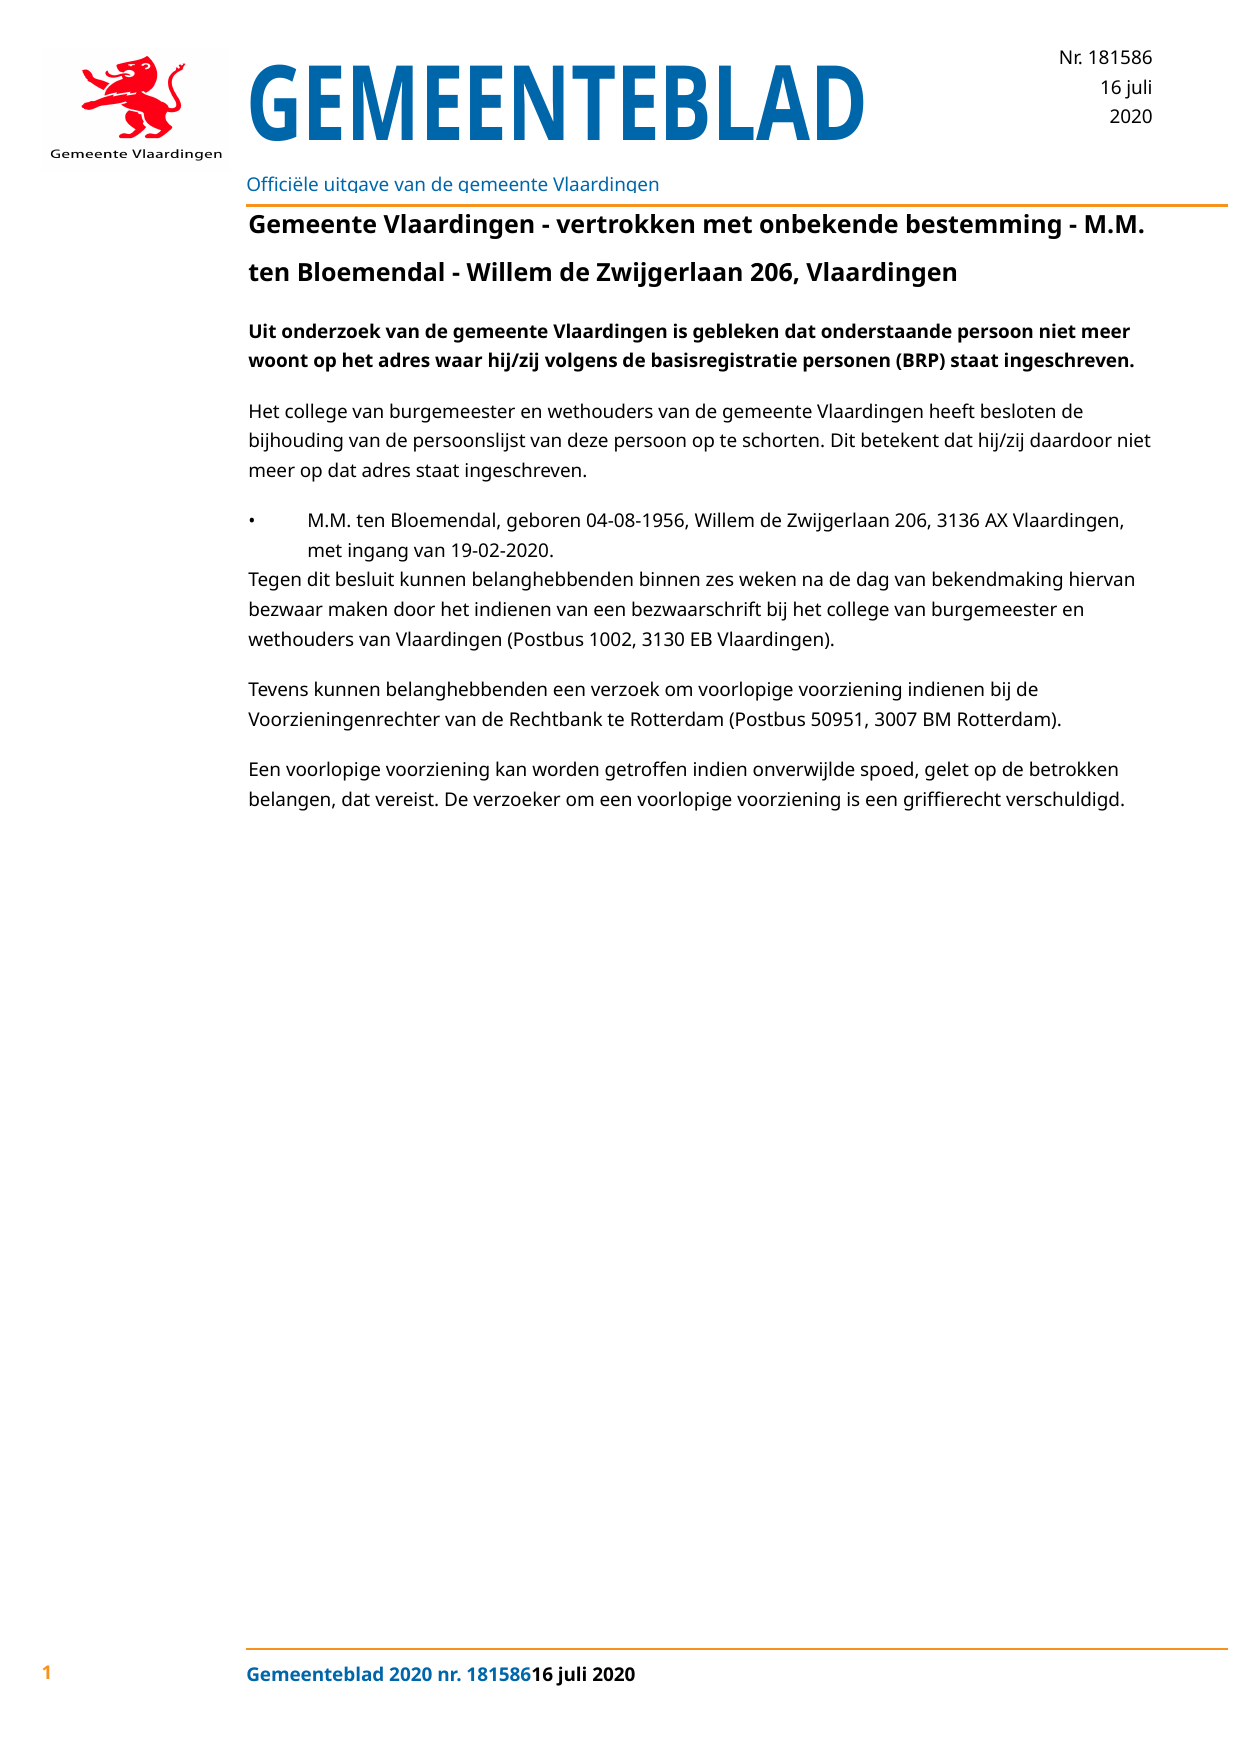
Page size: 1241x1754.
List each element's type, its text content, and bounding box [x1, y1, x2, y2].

text Uit onderzoek van de gemeente Vlaardingen is gebleken dat onderstaande persoon niet meer woont op het adres waar hij/zij volgens de basisregistratie personen (BRP) staat ingeschreven. [248, 318, 1152, 373]
text Een voorlopige voorziening kan worden getroffen indien onverwijlde spoed, gelet op de betrokken belangen, dat vereist. De verzoeker om een voorlopige voorziening is een griffierecht verschuldigd. [248, 756, 1152, 812]
text Gemeente Vlaardingen - vertrokken met onbekende bestemming - M.M. ten Bloemendal - Willem de Zwijgerlaan 206, Vlaardingen [248, 207, 1152, 288]
list M.M. ten Bloemendal, geboren 04-08-1956, Willem de Zwijgerlaan 206, 3136 AX Vlaardingen, met ingang van 19-02-2020. [248, 507, 1152, 563]
picture [41, 47, 231, 172]
text Tevens kunnen belanghebbenden een verzoek om voorlopige voorziening indienen bij de Voorzieningenrechter van de Rechtbank te Rotterdam (Postbus 50951, 3007 BM Rotterdam). [248, 676, 1152, 732]
text Het college van burgemeester en wethouders van de gemeente Vlaardingen heeft besloten de bijhouding van de persoonslijst van deze persoon op te schorten. Dit betekent dat hij/zij daardoor niet meer op dat adres staat ingeschreven. [248, 398, 1152, 483]
text Tegen dit besluit kunnen belanghebbenden binnen zes weken na de dag van bekendmaking hiervan bezwaar maken door het indienen van een bezwaarschrift bij het college van burgemeester en wethouders van Vlaardingen (Postbus 1002, 3130 EB Vlaardingen). [248, 567, 1152, 652]
